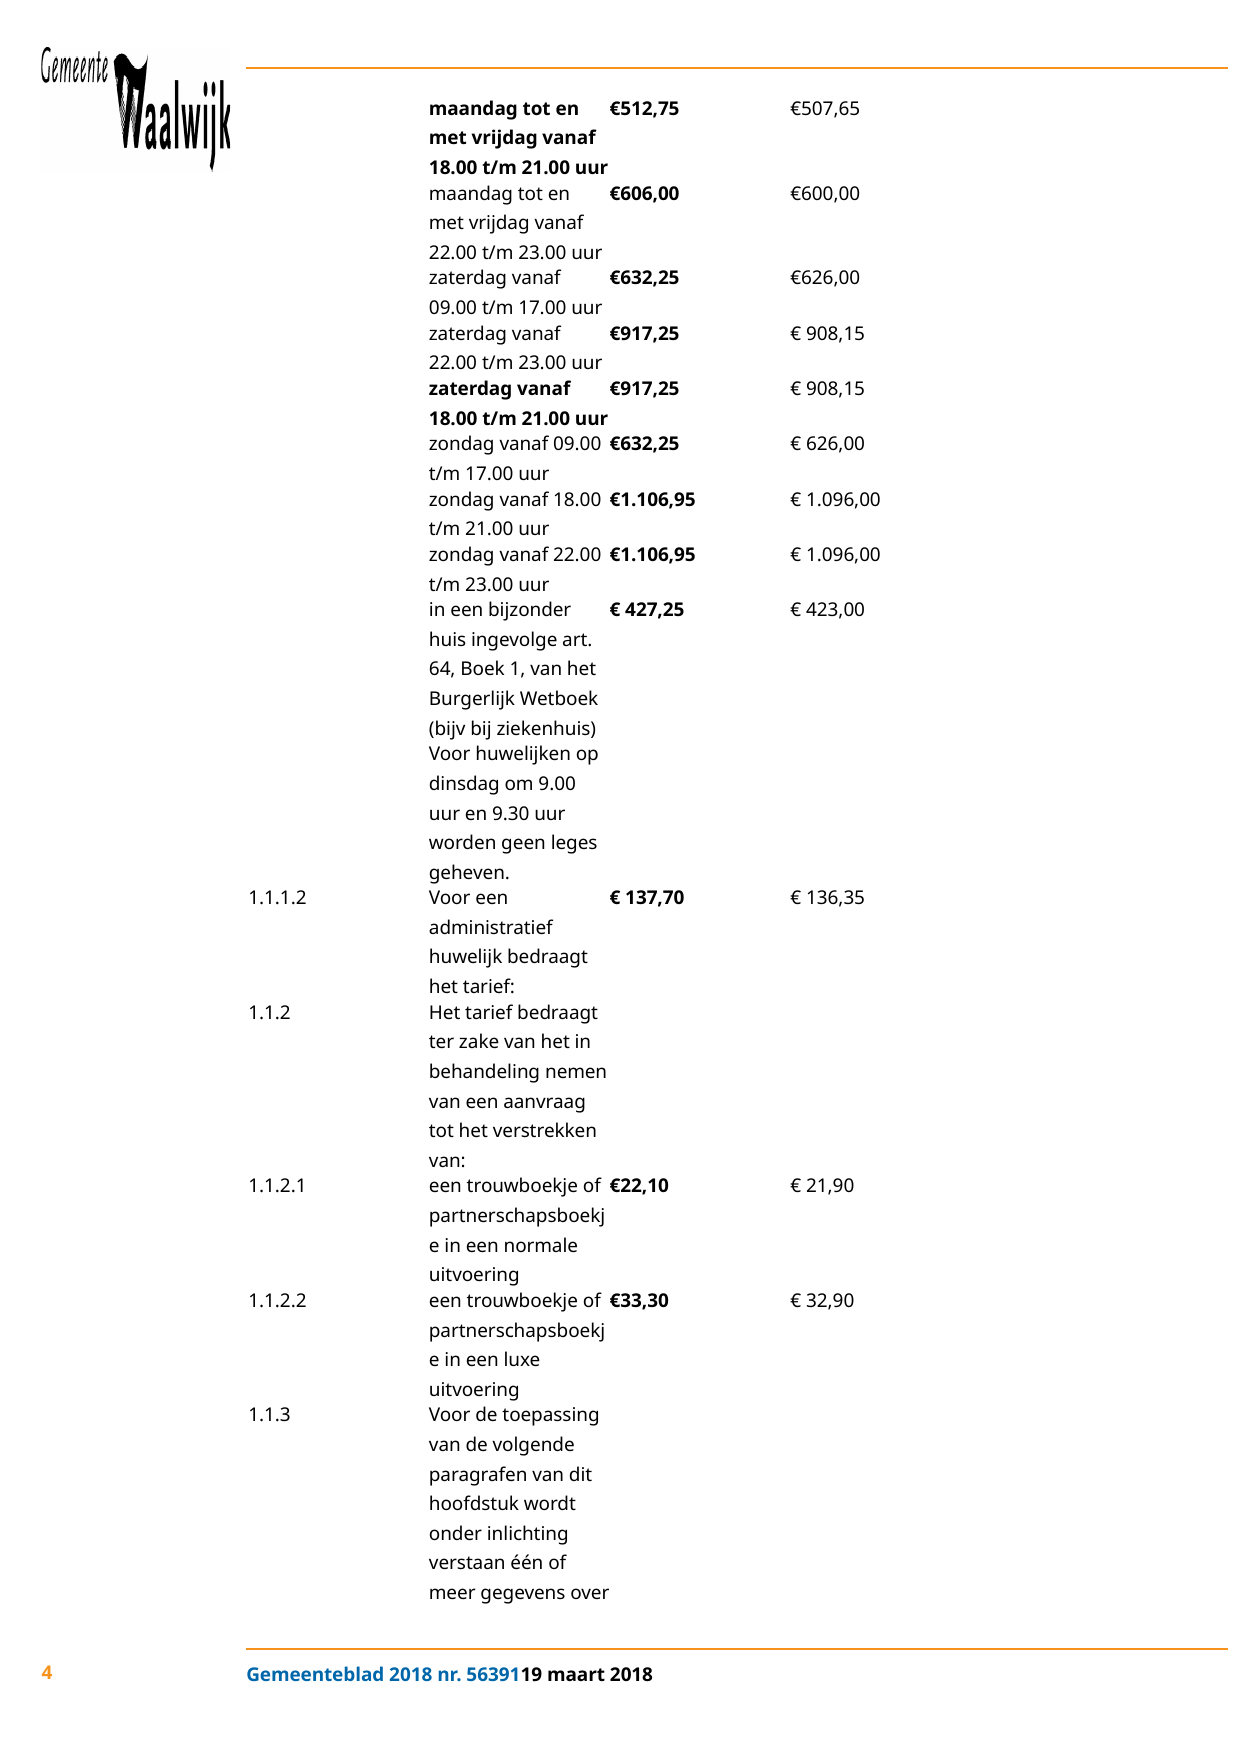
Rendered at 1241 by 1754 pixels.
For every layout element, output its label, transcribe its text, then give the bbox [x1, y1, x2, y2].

table_cell € 908,15 [790, 320, 971, 375]
table_cell € 1.096,00 [790, 486, 971, 541]
table_cell [248, 431, 429, 486]
table_cell € 908,15 [790, 375, 971, 431]
table_cell [609, 999, 790, 1173]
table_cell € 1.096,00 [790, 541, 971, 596]
table_cell Voor huwelijken op dinsdag om 9.00 uur en 9.30 uur worden geen leges geheven. [429, 741, 609, 884]
table_cell € 423,00 [790, 596, 971, 741]
table_cell zondag vanaf 18.00 t/m 21.00 uur [429, 486, 609, 541]
table_cell €917,25 [609, 375, 790, 431]
table_cell [248, 596, 429, 741]
table_cell [248, 541, 429, 596]
table_cell €1.106,95 [609, 486, 790, 541]
table_cell 1.1.1.2 [248, 885, 429, 999]
table_cell € 32,90 [790, 1287, 971, 1402]
table_cell [248, 375, 429, 431]
table_cell [609, 741, 790, 884]
picture [41, 47, 231, 172]
table_cell maandag tot en met vrijdag vanaf 18.00 t/m 21.00 uur [429, 95, 609, 180]
table_cell €600,00 [790, 180, 971, 264]
table_cell 1.1.2.1 [248, 1173, 429, 1287]
table_cell € 21,90 [790, 1173, 971, 1287]
table_cell €1.106,95 [609, 541, 790, 596]
table_cell €507,65 [790, 95, 971, 180]
table_cell [248, 741, 429, 884]
table_cell zaterdag vanaf 22.00 t/m 23.00 uur [429, 320, 609, 375]
table_cell [790, 999, 971, 1173]
table_cell €917,25 [609, 320, 790, 375]
table_cell €512,75 [609, 95, 790, 180]
table_cell [248, 95, 429, 180]
table_cell € 427,25 [609, 596, 790, 741]
table_cell 1.1.3 [248, 1402, 429, 1605]
table_cell [248, 180, 429, 264]
table_cell [790, 1402, 971, 1605]
table_cell in een bijzonder huis ingevolge art. 64, Boek 1, van het Burgerlijk Wetboek (bijv bij ziekenhuis) [429, 596, 609, 741]
table_cell zaterdag vanaf 09.00 t/m 17.00 uur [429, 265, 609, 320]
table_cell € 626,00 [790, 431, 971, 486]
table_cell maandag tot en met vrijdag vanaf 22.00 t/m 23.00 uur [429, 180, 609, 264]
table_cell 1.1.2.2 [248, 1287, 429, 1402]
table_cell €632,25 [609, 265, 790, 320]
table_cell zondag vanaf 09.00 t/m 17.00 uur [429, 431, 609, 486]
table_cell €632,25 [609, 431, 790, 486]
table_cell zaterdag vanaf 18.00 t/m 21.00 uur [429, 375, 609, 431]
table_cell €606,00 [609, 180, 790, 264]
table_cell Voor de toepassing van de volgende paragrafen van dit hoofdstuk wordt onder inlichting verstaan één of meer gegevens over [429, 1402, 609, 1605]
table_cell [790, 741, 971, 884]
table_cell €22,10 [609, 1173, 790, 1287]
table_cell € 136,35 [790, 885, 971, 999]
table_cell Voor een administratief huwelijk bedraagt het tarief: [429, 885, 609, 999]
table_cell €626,00 [790, 265, 971, 320]
table_cell zondag vanaf 22.00 t/m 23.00 uur [429, 541, 609, 596]
table_cell 1.1.2 [248, 999, 429, 1173]
table_cell [248, 486, 429, 541]
table_cell € 137,70 [609, 885, 790, 999]
table_cell een trouwboekje of partnerschapsboekje in een normale uitvoering [429, 1173, 609, 1287]
table_cell [248, 320, 429, 375]
table_cell Het tarief bedraagt ter zake van het in behandeling nemen van een aanvraag tot het verstrekken van: [429, 999, 609, 1173]
table_cell een trouwboekje of partnerschapsboekje in een luxe uitvoering [429, 1287, 609, 1402]
table_cell [248, 265, 429, 320]
table_cell €33,30 [609, 1287, 790, 1402]
table_cell [609, 1402, 790, 1605]
